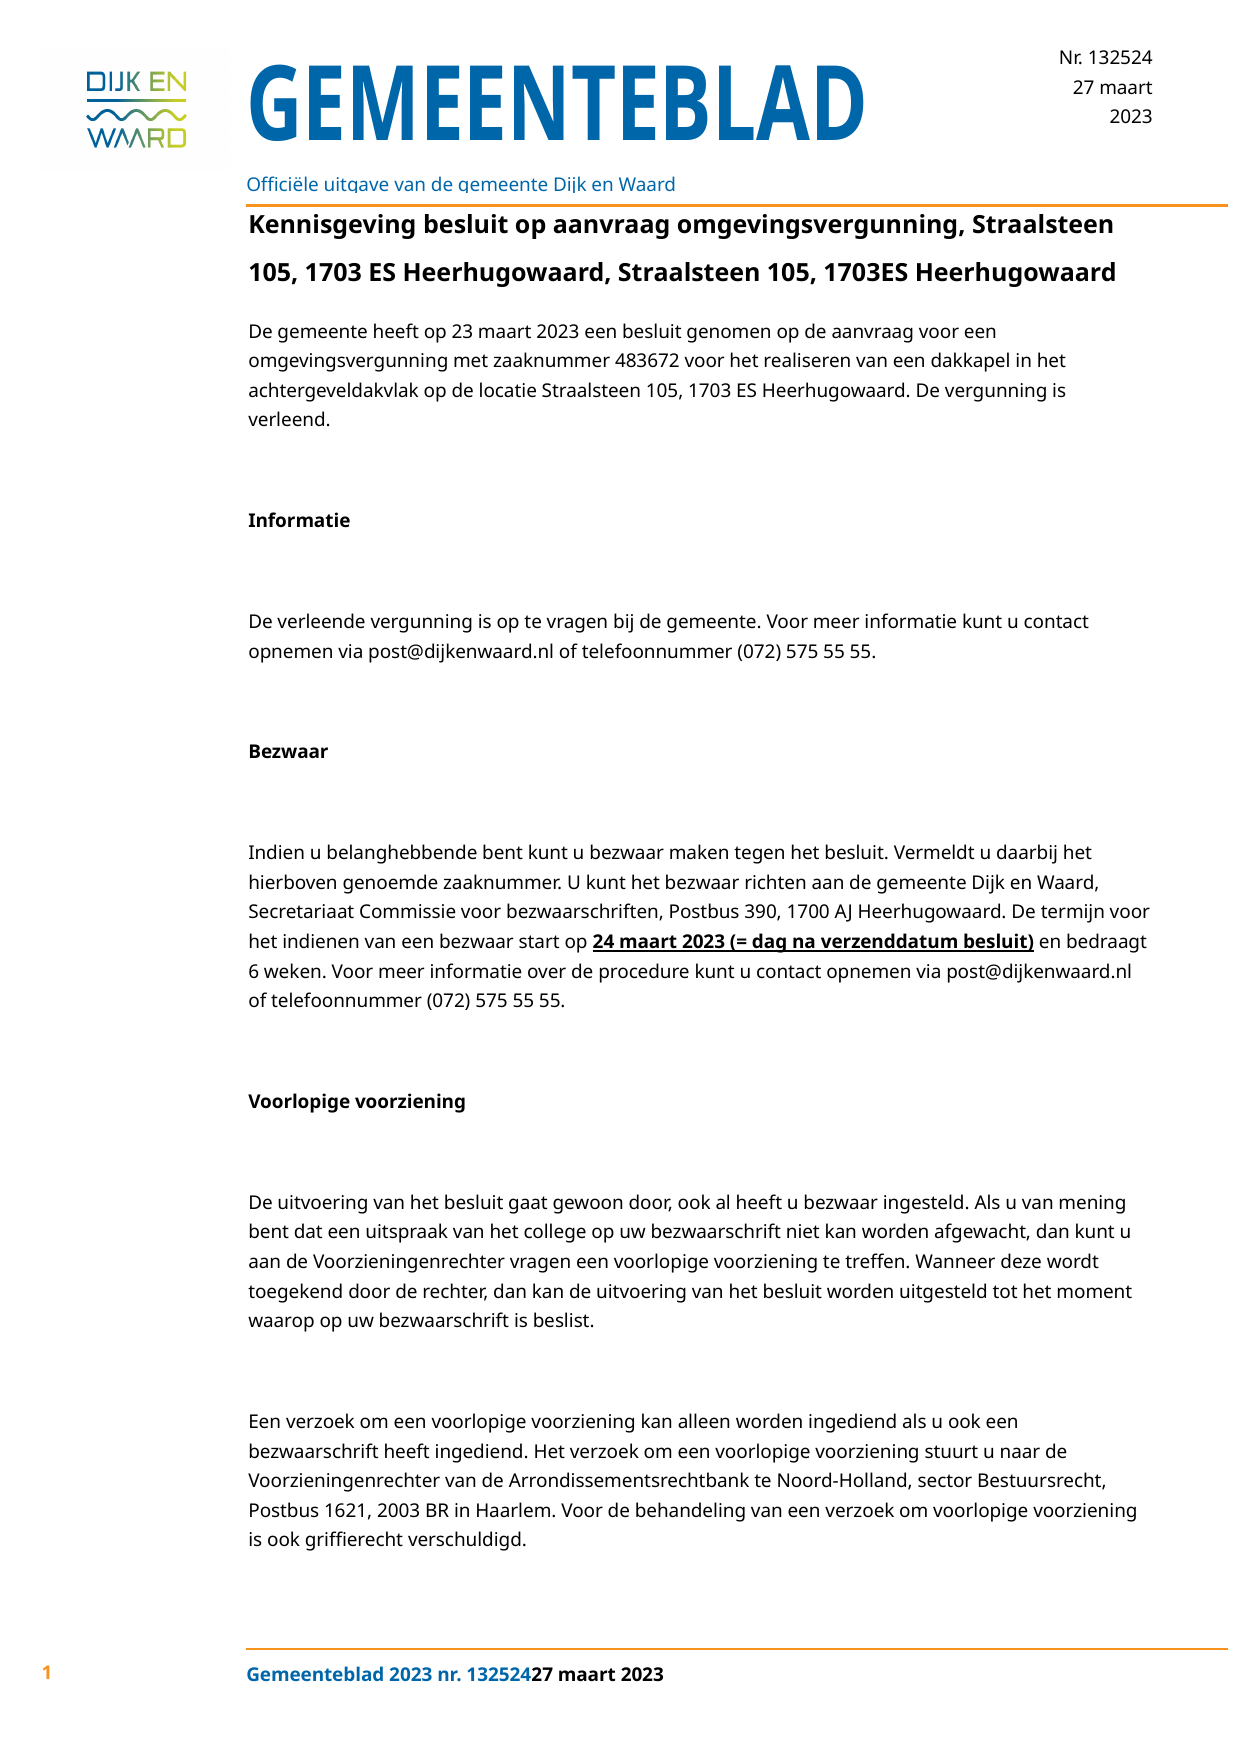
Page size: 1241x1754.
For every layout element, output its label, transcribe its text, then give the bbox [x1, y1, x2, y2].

text Indien u belanghebbende bent kunt u bezwaar maken tegen het besluit. Vermeldt u daarbij het hierboven genoemde zaaknummer. U kunt het bezwaar richten aan de gemeente Dijk en Waard, Secretariaat Commissie voor bezwaarschriften, Postbus 390, 1700 AJ Heerhugowaard. De termijn voor het indienen van een bezwaar start op 24 maart 2023 (= dag na verzenddatum besluit) en bedraagt 6 weken. Voor meer informatie over de procedure kunt u contact opnemen via post@dijkenwaard.nl of telefoonnummer (072) 575 55 55. [248, 839, 1152, 1013]
text Bezwaar [248, 739, 1152, 764]
text De gemeente heeft op 23 maart 2023 een besluit genomen op de aanvraag voor een omgevingsvergunning met zaaknummer 483672 voor het realiseren van een dakkapel in het achtergeveldakvlak op de locatie Straalsteen 105, 1703 ES Heerhugowaard. De vergunning is verleend. [248, 318, 1152, 432]
text Voorlopige voorziening [248, 1088, 1152, 1114]
text Kennisgeving besluit op aanvraag omgevingsvergunning, Straalsteen 105, 1703 ES Heerhugowaard, Straalsteen 105, 1703ES Heerhugowaard [248, 207, 1152, 288]
text Een verzoek om een voorlopige voorziening kan alleen worden ingediend als u ook een bezwaarschrift heeft ingediend. Het verzoek om een voorlopige voorziening stuurt u naar de Voorzieningenrechter van de Arrondissementsrechtbank te Noord-Holland, sector Bestuursrecht, Postbus 1621, 2003 BR in Haarlem. Voor de behandeling van een verzoek om voorlopige voorziening is ook griffierecht verschuldigd. [248, 1408, 1152, 1552]
text Informatie [248, 507, 1152, 533]
text De verleende vergunning is op te vragen bij de gemeente. Voor meer informatie kunt u contact opnemen via post@dijkenwaard.nl of telefoonnummer (072) 575 55 55. [248, 608, 1152, 664]
picture [41, 47, 231, 172]
text De uitvoering van het besluit gaat gewoon door, ook al heeft u bezwaar ingesteld. Als u van mening bent dat een uitspraak van het college op uw bezwaarschrift niet kan worden afgewacht, dan kunt u aan de Voorzieningenrechter vragen een voorlopige voorziening te treffen. Wanneer deze wordt toegekend door de rechter, dan kan de uitvoering van het besluit worden uitgesteld tot het moment waarop op uw bezwaarschrift is beslist. [248, 1189, 1152, 1333]
